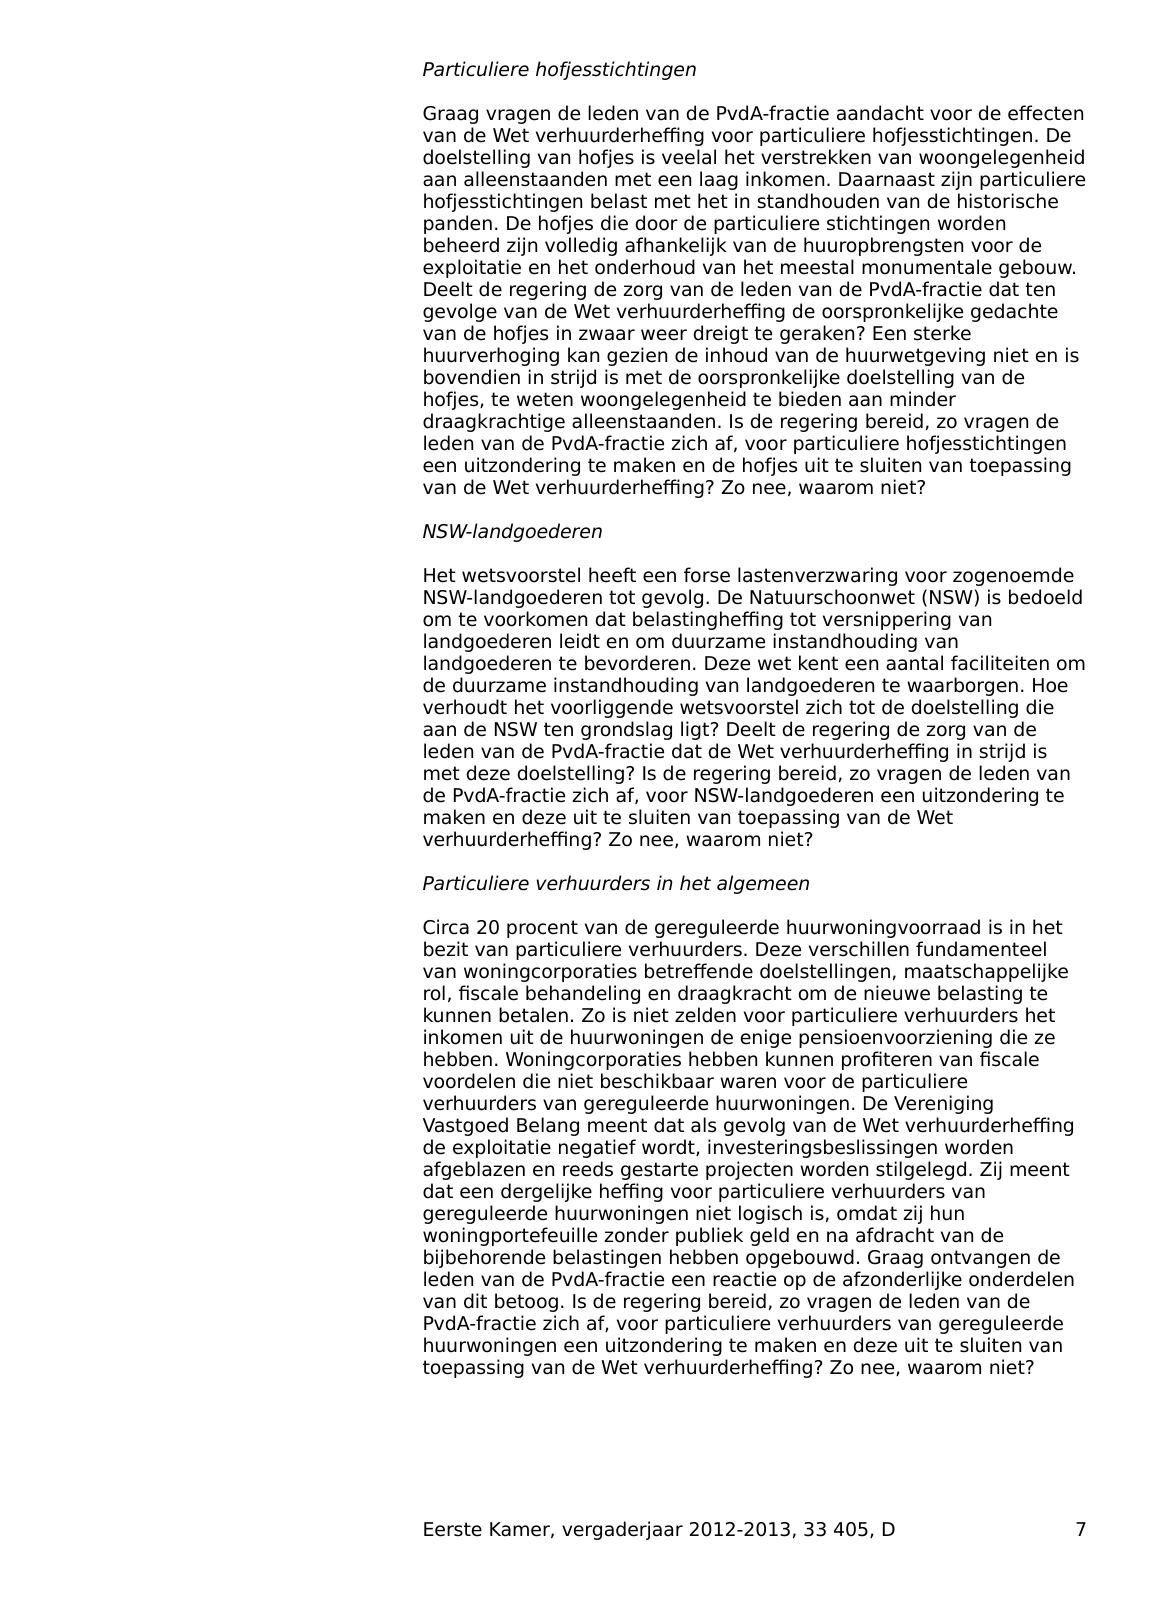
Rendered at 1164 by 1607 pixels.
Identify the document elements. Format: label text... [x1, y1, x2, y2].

text Graag vragen de leden van de PvdA-fractie aandacht voor de effecten van de Wet verhuurderheffing voor particuliere hofjesstichtingen. De doelstelling van hofjes is veelal het verstrekken van woongelegenheid aan alleenstaanden met een laag inkomen. Daarnaast zijn particuliere hofjesstichtingen belast met het in standhouden van de historische panden. De hofjes die door de particuliere stichtingen worden beheerd zijn volledig afhankelijk van de huuropbrengsten voor de exploitatie en het onderhoud van het meestal monumentale gebouw. Deelt de regering de zorg van de leden van de PvdA-fractie dat ten gevolge van de Wet verhuurderheffing de oorspronkelijke gedachte van de hofjes in zwaar weer dreigt te geraken? Een sterke huurverhoging kan gezien de inhoud van de huurwetgeving niet en is bovendien in strijd is met de oorspronkelijke doelstelling van de hofjes, te weten woongelegenheid te bieden aan minder draagkrachtige alleenstaanden. Is de regering bereid, zo vragen de leden van de PvdA-fractie zich af, voor particuliere hofjesstichtingen een uitzondering te maken en de hofjes uit te sluiten van toepassing van de Wet verhuurderheffing? Zo nee, waarom niet? [422, 103, 1087, 499]
subtitle Particuliere verhuurders in het algemeen [422, 873, 1087, 895]
text Circa 20 procent van de gereguleerde huurwoningvoorraad is in het bezit van particuliere verhuurders. Deze verschillen fundamenteel van woningcorporaties betreffende doelstellingen, maatschappelijke rol, fiscale behandeling en draagkracht om de nieuwe belasting te kunnen betalen. Zo is niet zelden voor particuliere verhuurders het inkomen uit de huurwoningen de enige pensioenvoorziening die ze hebben. Woningcorporaties hebben kunnen profiteren van fiscale voordelen die niet beschikbaar waren voor de particuliere verhuurders van gereguleerde huurwoningen. De Vereniging Vastgoed Belang meent dat als gevolg van de Wet verhuurderheffing de exploitatie negatief wordt, investeringsbeslissingen worden afgeblazen en reeds gestarte projecten worden stilgelegd. Zij meent dat een dergelijke heffing voor particuliere verhuurders van gereguleerde huurwoningen niet logisch is, omdat zij hun woningportefeuille zonder publiek geld en na afdracht van de bijbehorende belastingen hebben opgebouwd. Graag ontvangen de leden van de PvdA-fractie een reactie op de afzonderlijke onderdelen van dit betoog. Is de regering bereid, zo vragen de leden van de PvdA-fractie zich af, voor particuliere verhuurders van gereguleerde huurwoningen een uitzondering te maken en deze uit te sluiten van toepassing van de Wet verhuurderheffing? Zo nee, waarom niet? [422, 917, 1087, 1379]
text Het wetsvoorstel heeft een forse lastenverzwaring voor zogenoemde NSW-landgoederen tot gevolg. De Natuurschoonwet (NSW) is bedoeld om te voorkomen dat belastingheffing tot versnippering van landgoederen leidt en om duurzame instandhouding van landgoederen te bevorderen. Deze wet kent een aantal faciliteiten om de duurzame instandhouding van landgoederen te waarborgen. Hoe verhoudt het voorliggende wetsvoorstel zich tot de doelstelling die aan de NSW ten grondslag ligt? Deelt de regering de zorg van de leden van de PvdA-fractie dat de Wet verhuurderheffing in strijd is met deze doelstelling? Is de regering bereid, zo vragen de leden van de PvdA-fractie zich af, voor NSW-landgoederen een uitzondering te maken en deze uit te sluiten van toepassing van de Wet verhuurderheffing? Zo nee, waarom niet? [422, 565, 1087, 851]
subtitle NSW-landgoederen [422, 521, 1087, 543]
subtitle Particuliere hofjesstichtingen [422, 59, 1087, 81]
